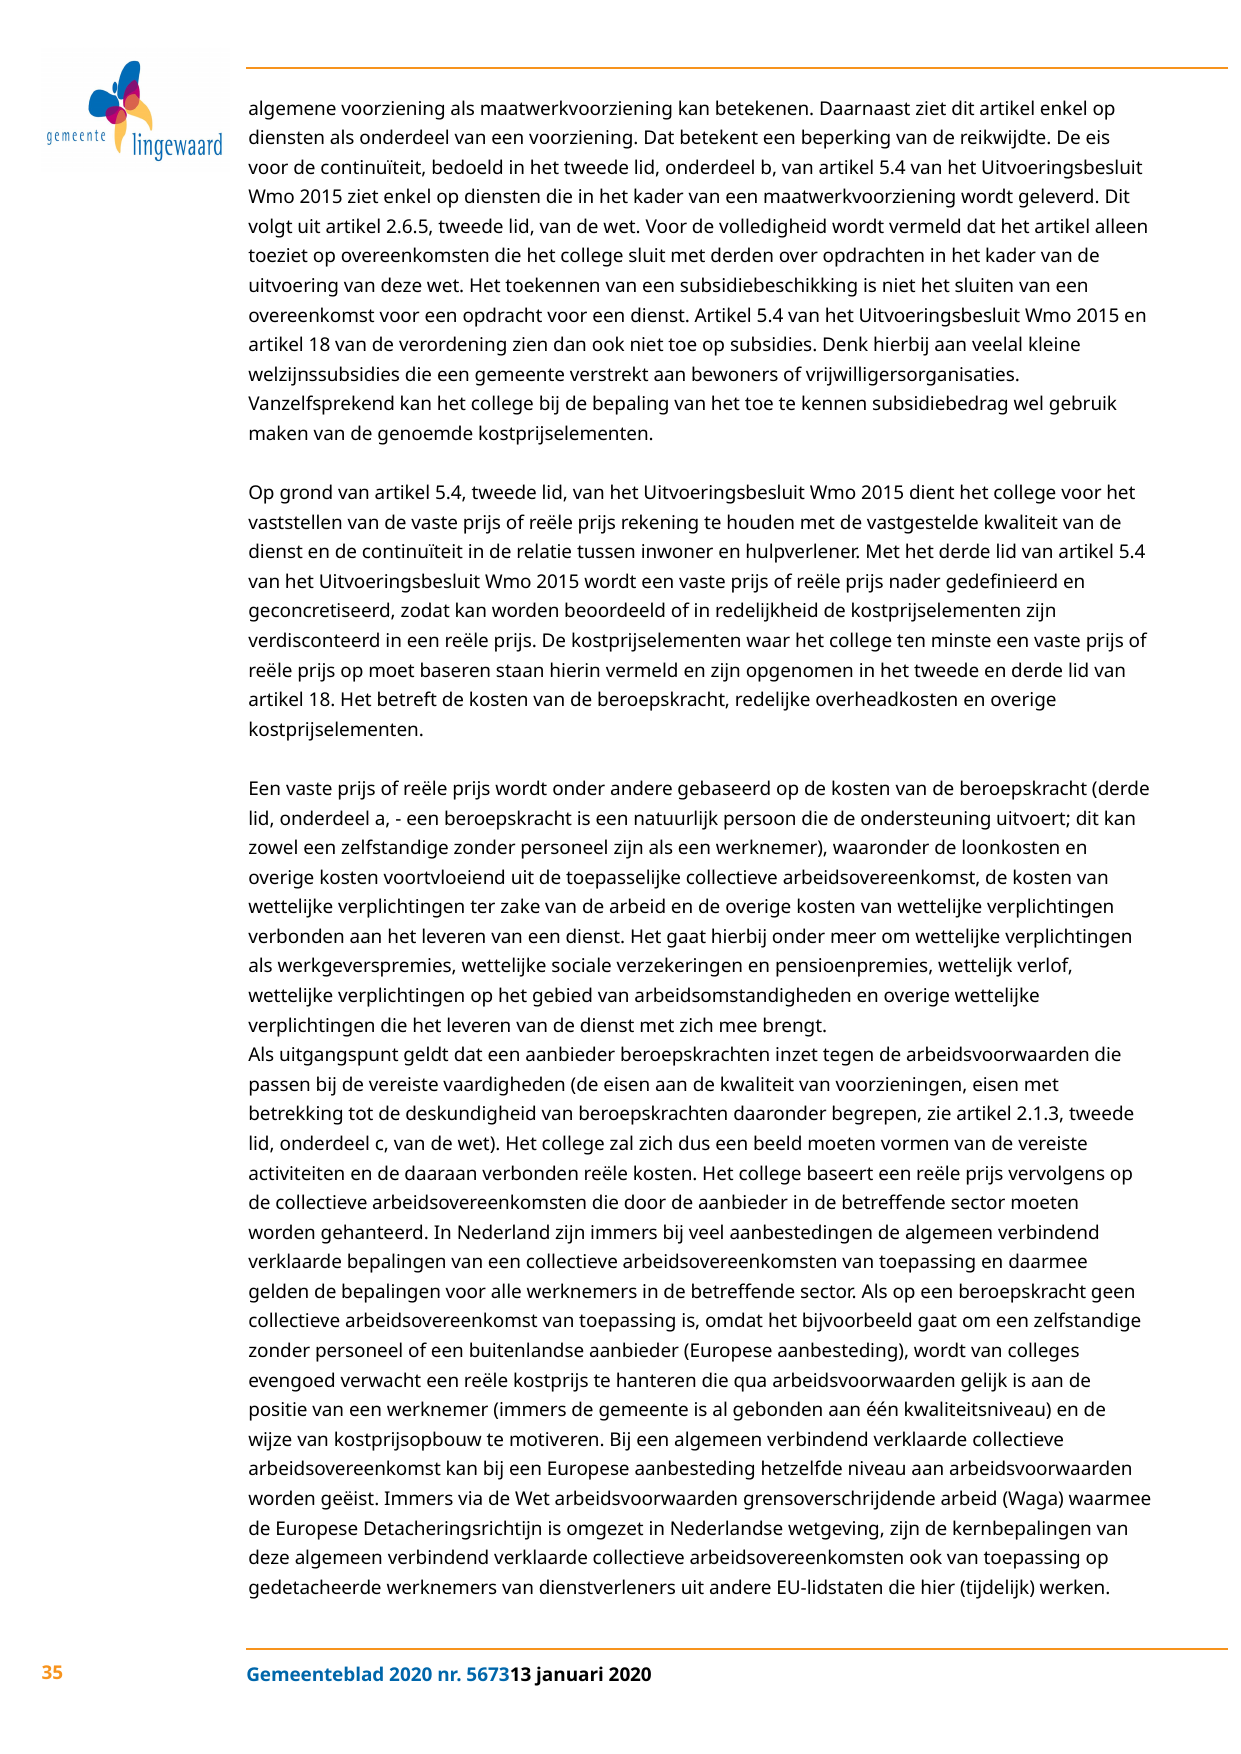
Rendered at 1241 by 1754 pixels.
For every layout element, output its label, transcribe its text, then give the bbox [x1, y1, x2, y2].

text Op grond van artikel 5.4, tweede lid, van het Uitvoeringsbesluit Wmo 2015 dient het college voor het vaststellen van de vaste prijs of reële prijs rekening te houden met de vastgestelde kwaliteit van de dienst en de continuïteit in de relatie tussen inwoner en hulpverlener. Met het derde lid van artikel 5.4 van het Uitvoeringsbesluit Wmo 2015 wordt een vaste prijs of reële prijs nader gedefinieerd en geconcretiseerd, zodat kan worden beoordeeld of in redelijkheid de kostprijselementen zijn verdisconteerd in een reële prijs. De kostprijselementen waar het college ten minste een vaste prijs of reële prijs op moet baseren staan hierin vermeld en zijn opgenomen in het tweede en derde lid van artikel 18. Het betreft de kosten van de beroepskracht, redelijke overheadkosten en overige kostprijselementen. [248, 479, 1152, 742]
text Als uitgangspunt geldt dat een aanbieder beroepskrachten inzet tegen de arbeidsvoorwaarden die passen bij de vereiste vaardigheden (de eisen aan de kwaliteit van voorzieningen, eisen met betrekking tot de deskundigheid van beroepskrachten daaronder begrepen, zie artikel 2.1.3, tweede lid, onderdeel c, van de wet). Het college zal zich dus een beeld moeten vormen van de vereiste activiteiten en de daaraan verbonden reële kosten. Het college baseert een reële prijs vervolgens op de collectieve arbeidsovereenkomsten die door de aanbieder in de betreffende sector moeten worden gehanteerd. In Nederland zijn immers bij veel aanbestedingen de algemeen verbindend verklaarde bepalingen van een collectieve arbeidsovereenkomsten van toepassing en daarmee gelden de bepalingen voor alle werknemers in de betreffende sector. Als op een beroepskracht geen collectieve arbeidsovereenkomst van toepassing is, omdat het bijvoorbeeld gaat om een zelfstandige zonder personeel of een buitenlandse aanbieder (Europese aanbesteding), wordt van colleges evengoed verwacht een reële kostprijs te hanteren die qua arbeidsvoorwaarden gelijk is aan de positie van een werknemer (immers de gemeente is al gebonden aan één kwaliteitsniveau) en de wijze van kostprijsopbouw te motiveren. Bij een algemeen verbindend verklaarde collectieve arbeidsovereenkomst kan bij een Europese aanbesteding hetzelfde niveau aan arbeidsvoorwaarden worden geëist. Immers via de Wet arbeidsvoorwaarden grensoverschrijdende arbeid (Waga) waarmee de Europese Detacheringsrichtijn is omgezet in Nederlandse wetgeving, zijn de kernbepalingen van deze algemeen verbindend verklaarde collectieve arbeidsovereenkomsten ook van toepassing op gedetacheerde werknemers van dienstverleners uit andere EU-lidstaten die hier (tijdelijk) werken. [248, 1041, 1152, 1600]
text algemene voorziening als maatwerkvoorziening kan betekenen. Daarnaast ziet dit artikel enkel op diensten als onderdeel van een voorziening. Dat betekent een beperking van de reikwijdte. De eis voor de continuïteit, bedoeld in het tweede lid, onderdeel b, van artikel 5.4 van het Uitvoeringsbesluit Wmo 2015 ziet enkel op diensten die in het kader van een maatwerkvoorziening wordt geleverd. Dit volgt uit artikel 2.6.5, tweede lid, van de wet. Voor de volledigheid wordt vermeld dat het artikel alleen toeziet op overeenkomsten die het college sluit met derden over opdrachten in het kader van de uitvoering van deze wet. Het toekennen van een subsidiebeschikking is niet het sluiten van een overeenkomst voor een opdracht voor een dienst. Artikel 5.4 van het Uitvoeringsbesluit Wmo 2015 en artikel 18 van de verordening zien dan ook niet toe op subsidies. Denk hierbij aan veelal kleine welzijnssubsidies die een gemeente verstrekt aan bewoners of vrijwilligersorganisaties. Vanzelfsprekend kan het college bij de bepaling van het toe te kennen subsidiebedrag wel gebruik maken van de genoemde kostprijselementen. [248, 95, 1152, 446]
text Een vaste prijs of reële prijs wordt onder andere gebaseerd op de kosten van de beroepskracht (derde lid, onderdeel a, - een beroepskracht is een natuurlijk persoon die de ondersteuning uitvoert; dit kan zowel een zelfstandige zonder personeel zijn als een werknemer), waaronder de loonkosten en overige kosten voortvloeiend uit de toepasselijke collectieve arbeidsovereenkomst, de kosten van wettelijke verplichtingen ter zake van de arbeid en de overige kosten van wettelijke verplichtingen verbonden aan het leveren van een dienst. Het gaat hierbij onder meer om wettelijke verplichtingen als werkgeverspremies, wettelijke sociale verzekeringen en pensioenpremies, wettelijk verlof, wettelijke verplichtingen op het gebied van arbeidsomstandigheden en overige wettelijke verplichtingen die het leveren van de dienst met zich mee brengt. [248, 775, 1152, 1038]
picture [41, 47, 231, 172]
